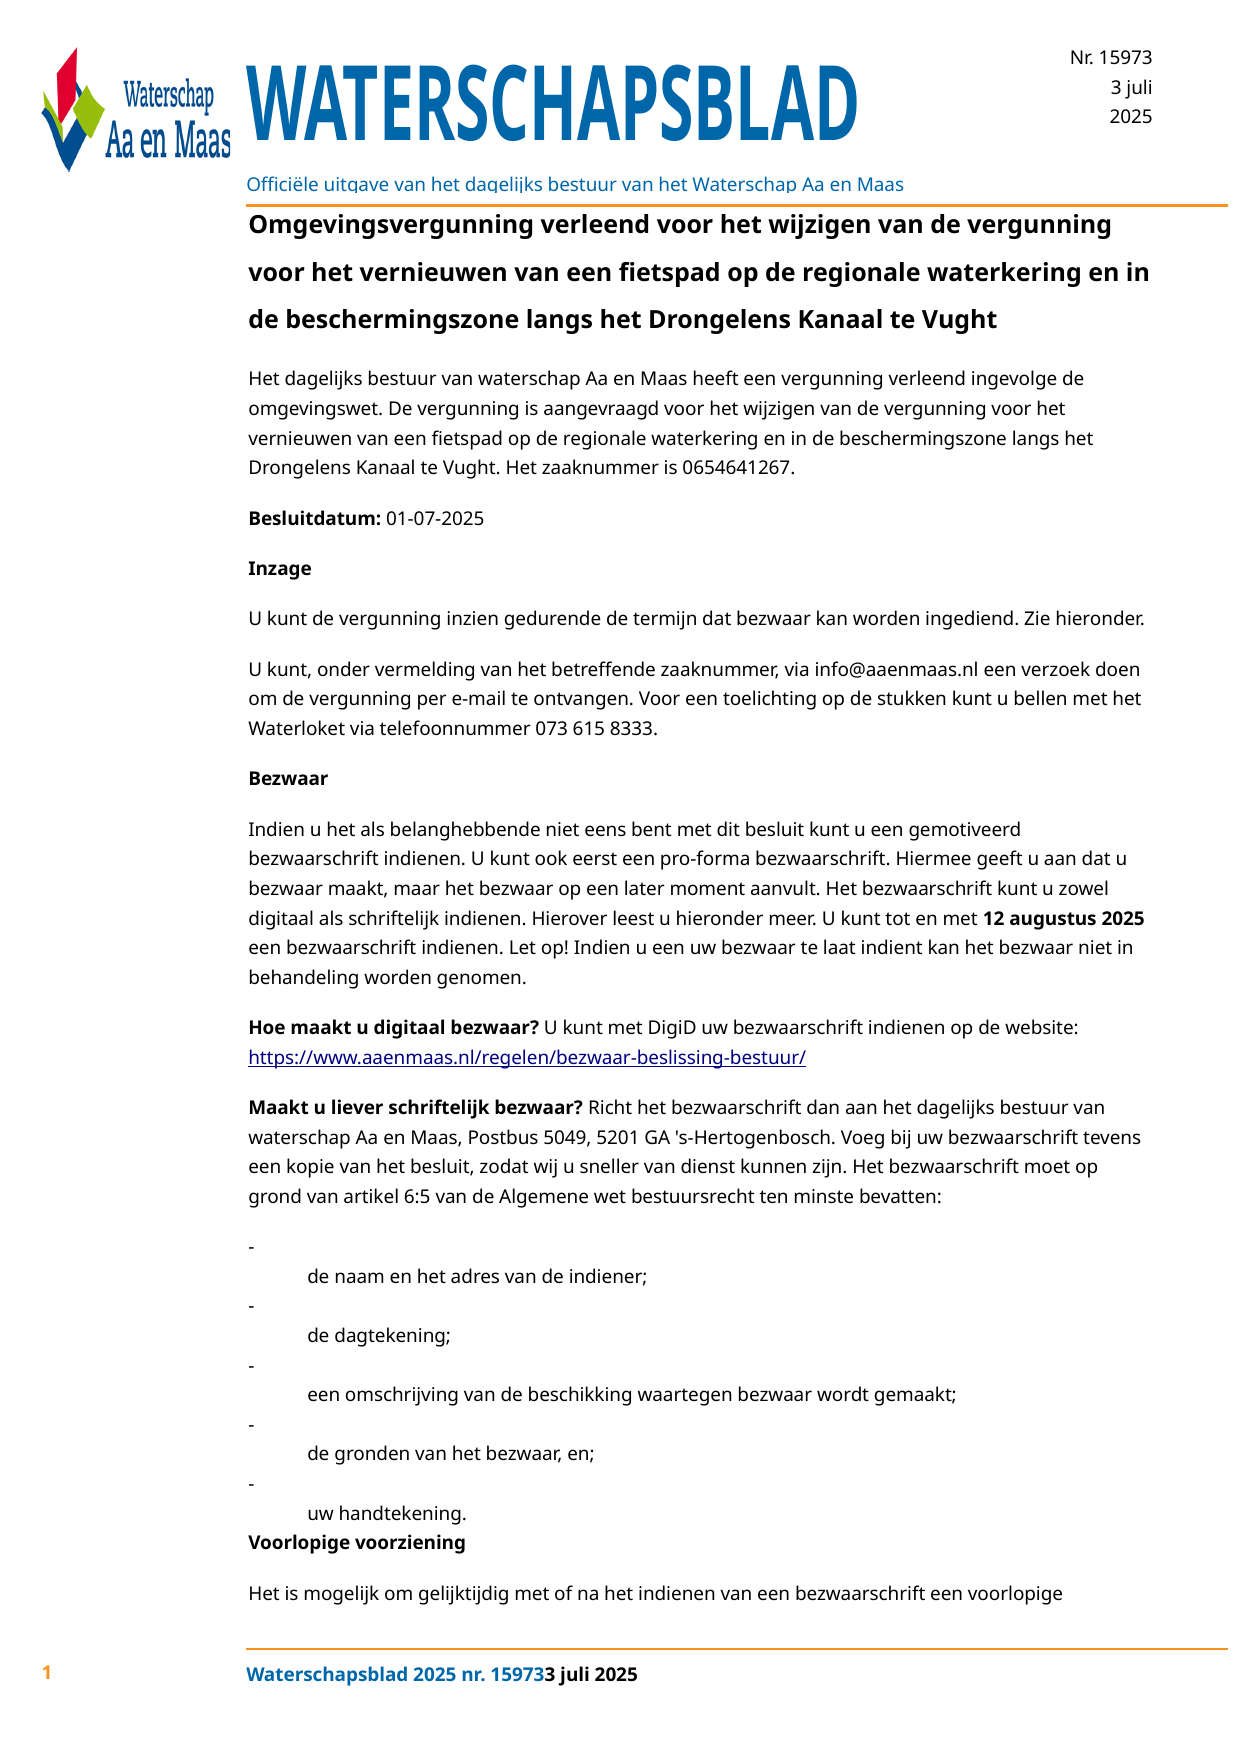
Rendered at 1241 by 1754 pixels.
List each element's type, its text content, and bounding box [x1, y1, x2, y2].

text Hoe maakt u digitaal bezwaar? U kunt met DigiD uw bezwaarschrift indienen op de website: https://www.aaenmaas.nl/regelen/bezwaar-beslissing-bestuur/ [248, 1014, 1152, 1069]
text U kunt, onder vermelding van het betreffende zaaknummer, via info@aaenmaas.nl een verzoek doen om de vergunning per e-mail te ontvangen. Voor een toelichting op de stukken kunt u bellen met het Waterloket via telefoonnummer 073 615 8333. [248, 656, 1152, 741]
list de gronden van het bezwaar, en; [248, 1441, 1152, 1466]
list de naam en het adres van de indiener; [248, 1263, 1152, 1289]
list de dagtekening; [248, 1322, 1152, 1348]
text Voorlopige voorziening [248, 1529, 1152, 1555]
picture [41, 47, 231, 172]
list uw handtekening. [248, 1500, 1152, 1525]
text Besluitdatum: 01-07-2025 [248, 505, 1152, 530]
text Het dagelijks bestuur van waterschap Aa en Maas heeft een vergunning verleend ingevolge de omgevingswet. De vergunning is aangevraagd voor het wijzigen van de vergunning voor het vernieuwen van een fietspad op de regionale waterkering en in de beschermingszone langs het Drongelens Kanaal te Vught. Het zaaknummer is 0654641267. [248, 366, 1152, 480]
text Bezwaar [248, 766, 1152, 791]
text Indien u het als belanghebbende niet eens bent met dit besluit kunt u een gemotiveerd bezwaarschrift indienen. U kunt ook eerst een pro-forma bezwaarschrift. Hiermee geeft u aan dat u bezwaar maakt, maar het bezwaar op een later moment aanvult. Het bezwaarschrift kunt u zowel digitaal als schriftelijk indienen. Hierover leest u hieronder meer. U kunt tot en met 12 augustus 2025 een bezwaarschrift indienen. Let op! Indien u een uw bezwaar te laat indient kan het bezwaar niet in behandeling worden genomen. [248, 816, 1152, 989]
text U kunt de vergunning inzien gedurende de termijn dat bezwaar kan worden ingediend. Zie hieronder. [248, 606, 1152, 631]
list een omschrijving van de beschikking waartegen bezwaar wordt gemaakt; [248, 1381, 1152, 1407]
text Omgevingsvergunning verleend voor het wijzigen van de vergunning voor het vernieuwen van een fietspad op de regionale waterkering en in de beschermingszone langs het Drongelens Kanaal te Vught [248, 207, 1152, 336]
text Het is mogelijk om gelijktijdig met of na het indienen van een bezwaarschrift een voorlopige [248, 1580, 1152, 1605]
text Maakt u liever schriftelijk bezwaar? Richt het bezwaarschrift dan aan het dagelijks bestuur van waterschap Aa en Maas, Postbus 5049, 5201 GA 's-Hertogenbosch. Voeg bij uw bezwaarschrift tevens een kopie van het besluit, zodat wij u sneller van dienst kunnen zijn. Het bezwaarschrift moet op grond van artikel 6:5 van de Algemene wet bestuursrecht ten minste bevatten: [248, 1094, 1152, 1209]
text Inzage [248, 555, 1152, 581]
